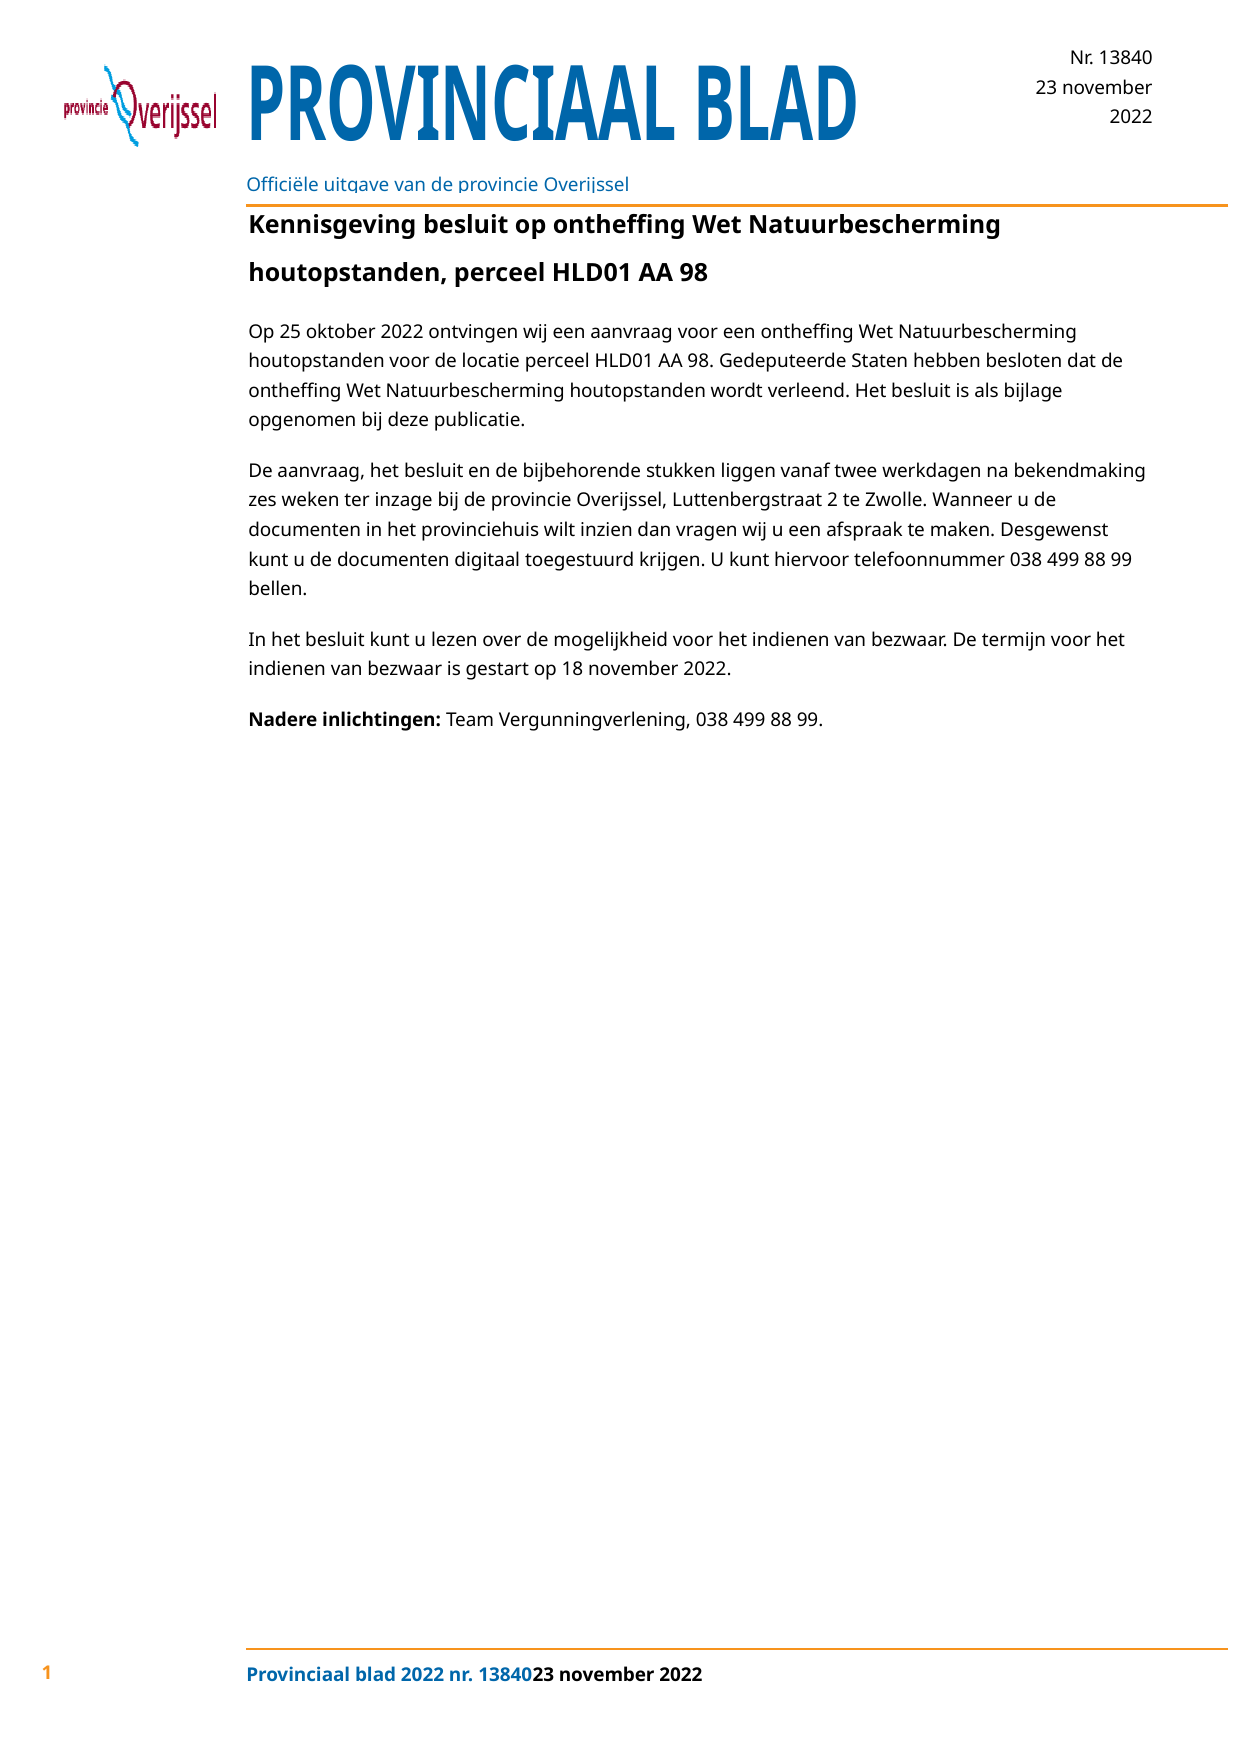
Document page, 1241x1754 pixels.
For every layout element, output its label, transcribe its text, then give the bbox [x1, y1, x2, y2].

text In het besluit kunt u lezen over de mogelijkheid voor het indienen van bezwaar. De termijn voor het indienen van bezwaar is gestart op 18 november 2022. [248, 626, 1152, 681]
picture [41, 47, 231, 172]
text Nadere inlichtingen: Team Vergunningverlening, 038 499 88 99. [248, 706, 1152, 732]
text Op 25 oktober 2022 ontvingen wij een aanvraag voor een ontheffing Wet Natuurbescherming houtopstanden voor de locatie perceel HLD01 AA 98. Gedeputeerde Staten hebben besloten dat de ontheffing Wet Natuurbescherming houtopstanden wordt verleend. Het besluit is als bijlage opgenomen bij deze publicatie. [248, 318, 1152, 432]
text De aanvraag, het besluit en de bijbehorende stukken liggen vanaf twee werkdagen na bekendmaking zes weken ter inzage bij de provincie Overijssel, Luttenbergstraat 2 te Zwolle. Wanneer u de documenten in het provinciehuis wilt inzien dan vragen wij u een afspraak te maken. Desgewenst kunt u de documenten digitaal toegestuurd krijgen. U kunt hiervoor telefoonnummer 038 499 88 99 bellen. [248, 457, 1152, 601]
text Kennisgeving besluit op ontheffing Wet Natuurbescherming houtopstanden, perceel HLD01 AA 98 [248, 207, 1152, 288]
